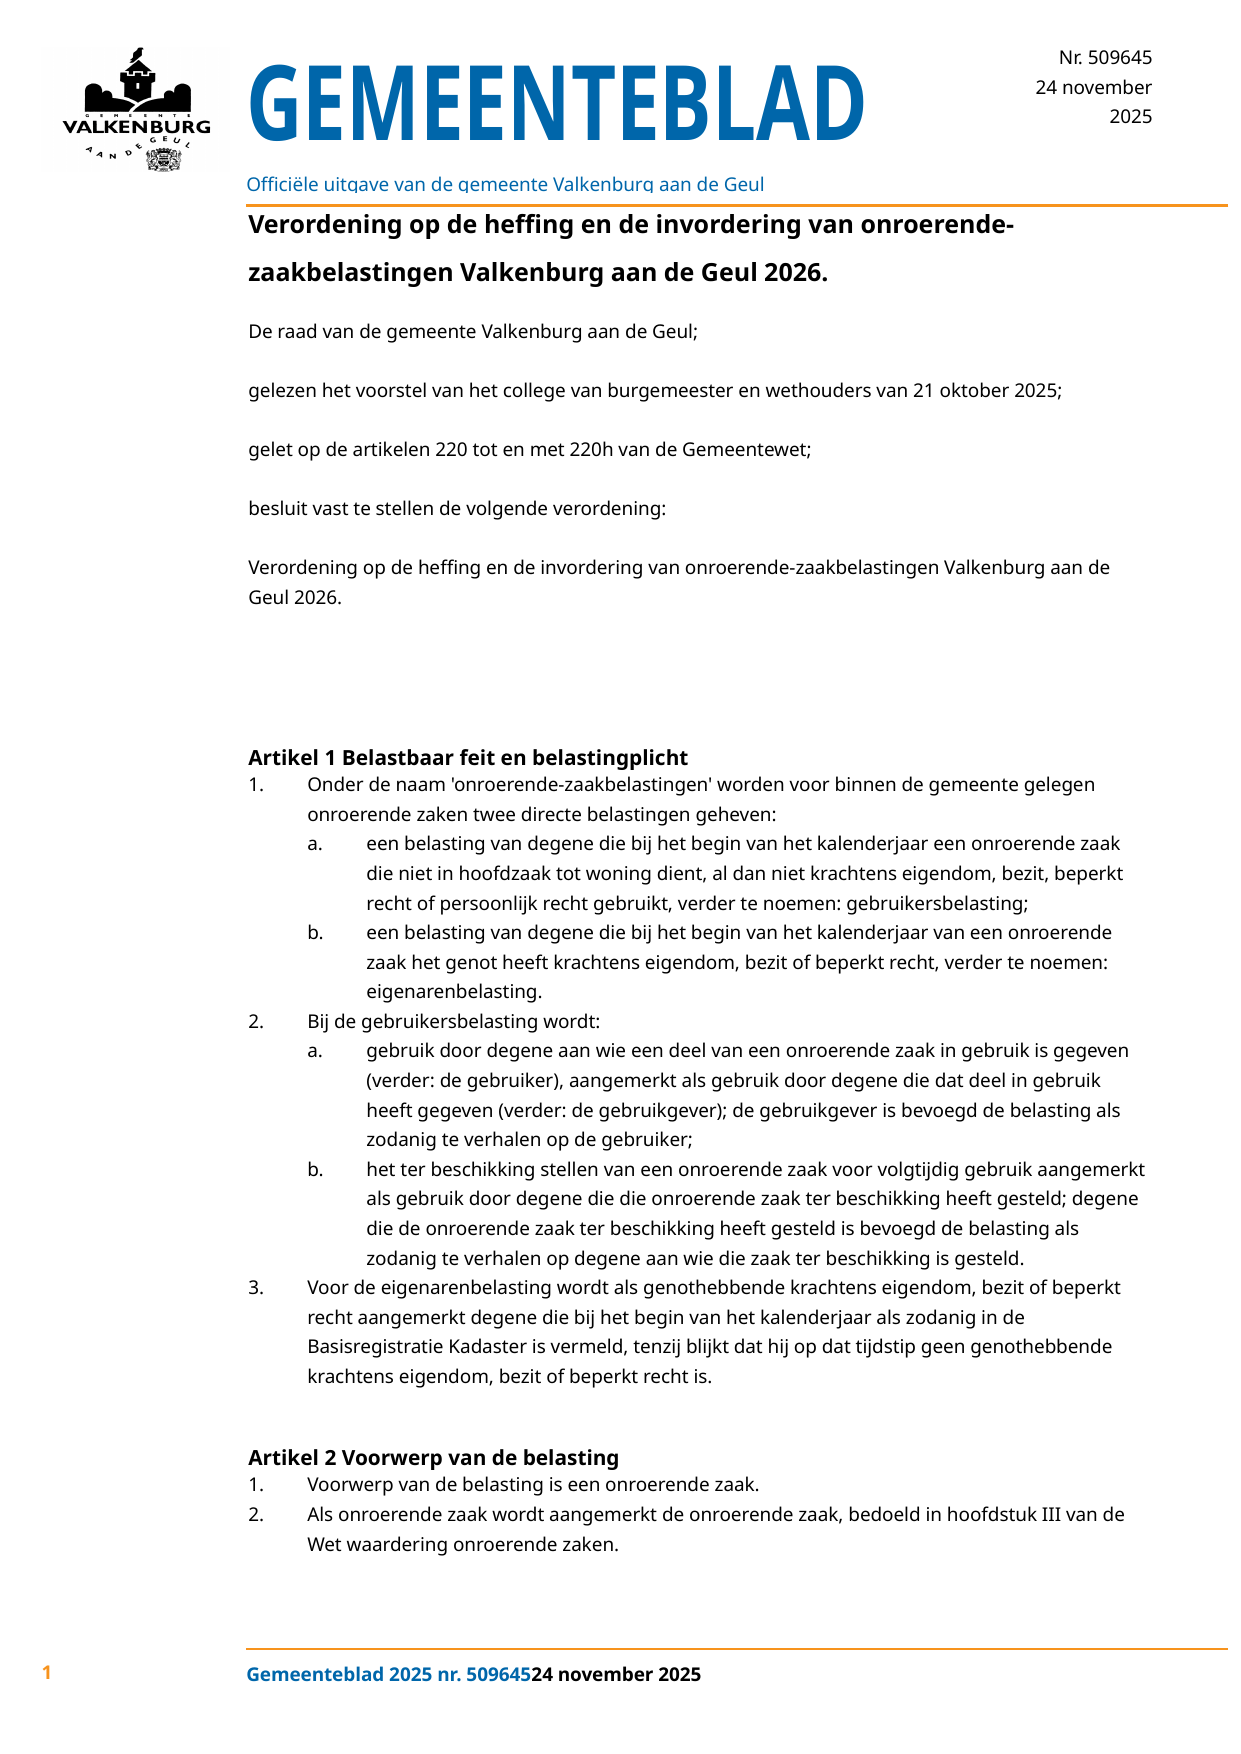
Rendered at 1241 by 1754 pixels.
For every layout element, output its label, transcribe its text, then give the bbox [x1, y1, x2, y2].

list Voorwerp van de belasting is een onroerende zaak. [248, 1472, 1152, 1497]
list Onder de naam 'onroerende-zaakbelastingen' worden voor binnen de gemeente gelegen onroerende zaken twee directe belastingen geheven: [248, 771, 1152, 827]
text gelet op de artikelen 220 tot en met 220h van de Gemeentewet; [248, 436, 1152, 462]
text gelezen het voorstel van het college van burgemeester en wethouders van 21 oktober 2025; [248, 377, 1152, 403]
list een belasting van degene die bij het begin van het kalenderjaar een onroerende zaak die niet in hoofdzaak tot woning dient, al dan niet krachtens eigendom, bezit, beperkt recht of persoonlijk recht gebruikt, verder te noemen: gebruikersbelasting; [307, 831, 1152, 916]
picture [41, 47, 231, 172]
list Als onroerende zaak wordt aangemerkt de onroerende zaak, bedoeld in hoofdstuk III van de Wet waardering onroerende zaken. [248, 1501, 1152, 1556]
list een belasting van degene die bij het begin van het kalenderjaar van een onroerende zaak het genot heeft krachtens eigendom, bezit of beperkt recht, verder te noemen: eigenarenbelasting. [307, 919, 1152, 1004]
list het ter beschikking stellen van een onroerende zaak voor volgtijdig gebruik aangemerkt als gebruik door degene die die onroerende zaak ter beschikking heeft gesteld; degene die de onroerende zaak ter beschikking heeft gesteld is bevoegd de belasting als zodanig te verhalen op degene aan wie die zaak ter beschikking is gesteld. [307, 1156, 1152, 1271]
list Bij de gebruikersbelasting wordt: [248, 1008, 1152, 1034]
text Artikel 2 Voorwerp van de belasting [248, 1443, 1152, 1472]
text De raad van de gemeente Valkenburg aan de Geul; [248, 318, 1152, 344]
text Verordening op de heffing en de invordering van onroerende-zaakbelastingen Valkenburg aan de Geul 2026. [248, 554, 1152, 610]
text Artikel 1 Belastbaar feit en belastingplicht [248, 743, 1152, 771]
text Verordening op de heffing en de invordering van onroerende-zaakbelastingen Valkenburg aan de Geul 2026. [248, 207, 1152, 288]
list gebruik door degene aan wie een deel van een onroerende zaak in gebruik is gegeven (verder: de gebruiker), aangemerkt als gebruik door degene die dat deel in gebruik heeft gegeven (verder: de gebruikgever); de gebruikgever is bevoegd de belasting als zodanig te verhalen op de gebruiker; [307, 1038, 1152, 1152]
list Voor de eigenarenbelasting wordt als genothebbende krachtens eigendom, bezit of beperkt recht aangemerkt degene die bij het begin van het kalenderjaar als zodanig in de Basisregistratie Kadaster is vermeld, tenzij blijkt dat hij op dat tijdstip geen genothebbende krachtens eigendom, bezit of beperkt recht is. [248, 1274, 1152, 1389]
text besluit vast te stellen de volgende verordening: [248, 495, 1152, 521]
